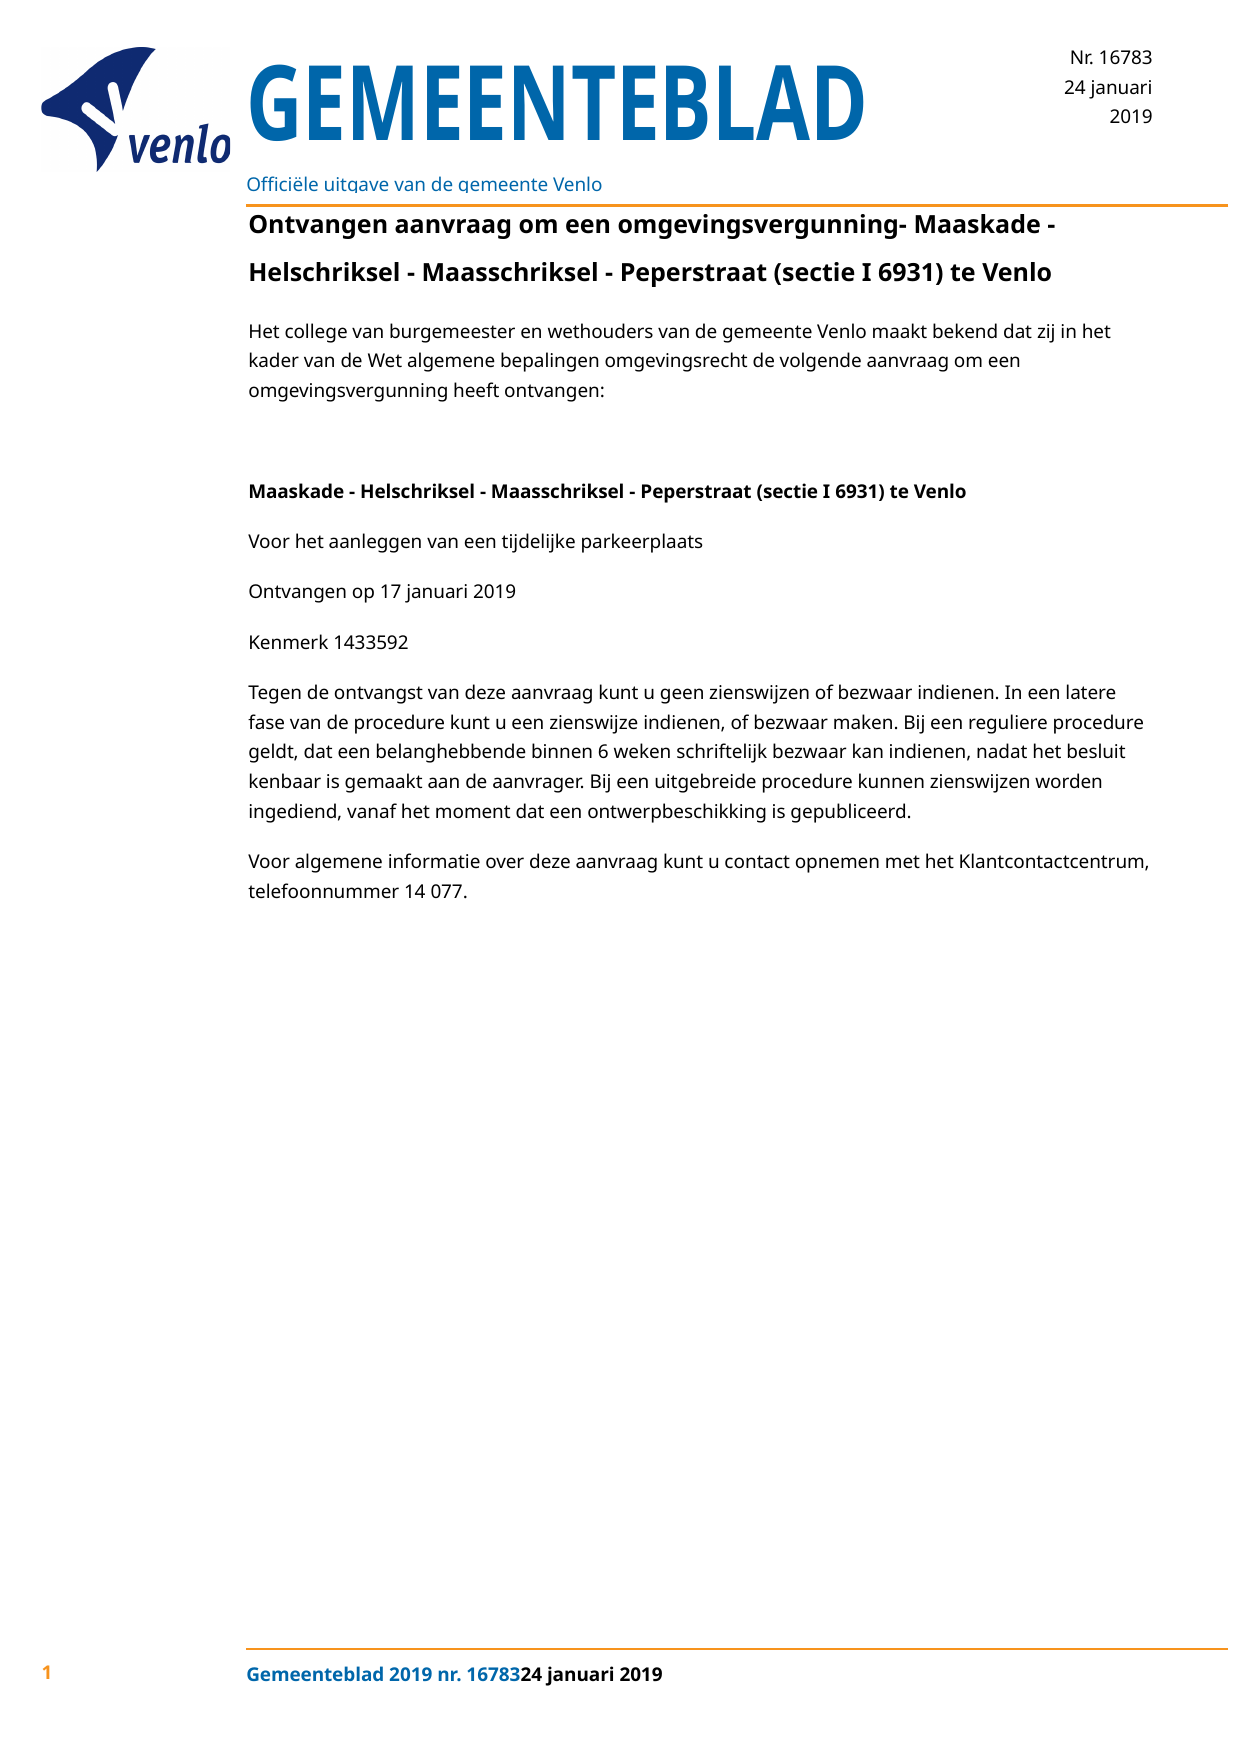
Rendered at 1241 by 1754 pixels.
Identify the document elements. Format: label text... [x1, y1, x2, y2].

picture [41, 47, 231, 172]
text Het college van burgemeester en wethouders van de gemeente Venlo maakt bekend dat zij in het kader van de Wet algemene bepalingen omgevingsrecht de volgende aanvraag om een omgevingsvergunning heeft ontvangen: [248, 318, 1152, 403]
text Ontvangen aanvraag om een omgevingsvergunning- Maaskade - Helschriksel - Maasschriksel - Peperstraat (sectie I 6931) te Venlo [248, 207, 1152, 288]
text Tegen de ontvangst van deze aanvraag kunt u geen zienswijzen of bezwaar indienen. In een latere fase van de procedure kunt u een zienswijze indienen, of bezwaar maken. Bij een reguliere procedure geldt, dat een belanghebbende binnen 6 weken schriftelijk bezwaar kan indienen, nadat het besluit kenbaar is gemaakt aan de aanvrager. Bij een uitgebreide procedure kunnen zienswijzen worden ingediend, vanaf het moment dat een ontwerpbeschikking is gepubliceerd. [248, 679, 1152, 824]
text Voor het aanleggen van een tijdelijke parkeerplaats [248, 528, 1152, 554]
text Voor algemene informatie over deze aanvraag kunt u contact opnemen met het Klantcontactcentrum, telefoonnummer 14 077. [248, 848, 1152, 904]
text Kenmerk 1433592 [248, 629, 1152, 655]
text Maaskade - Helschriksel - Maasschriksel - Peperstraat (sectie I 6931) te Venlo [248, 478, 1152, 504]
text Ontvangen op 17 januari 2019 [248, 579, 1152, 604]
